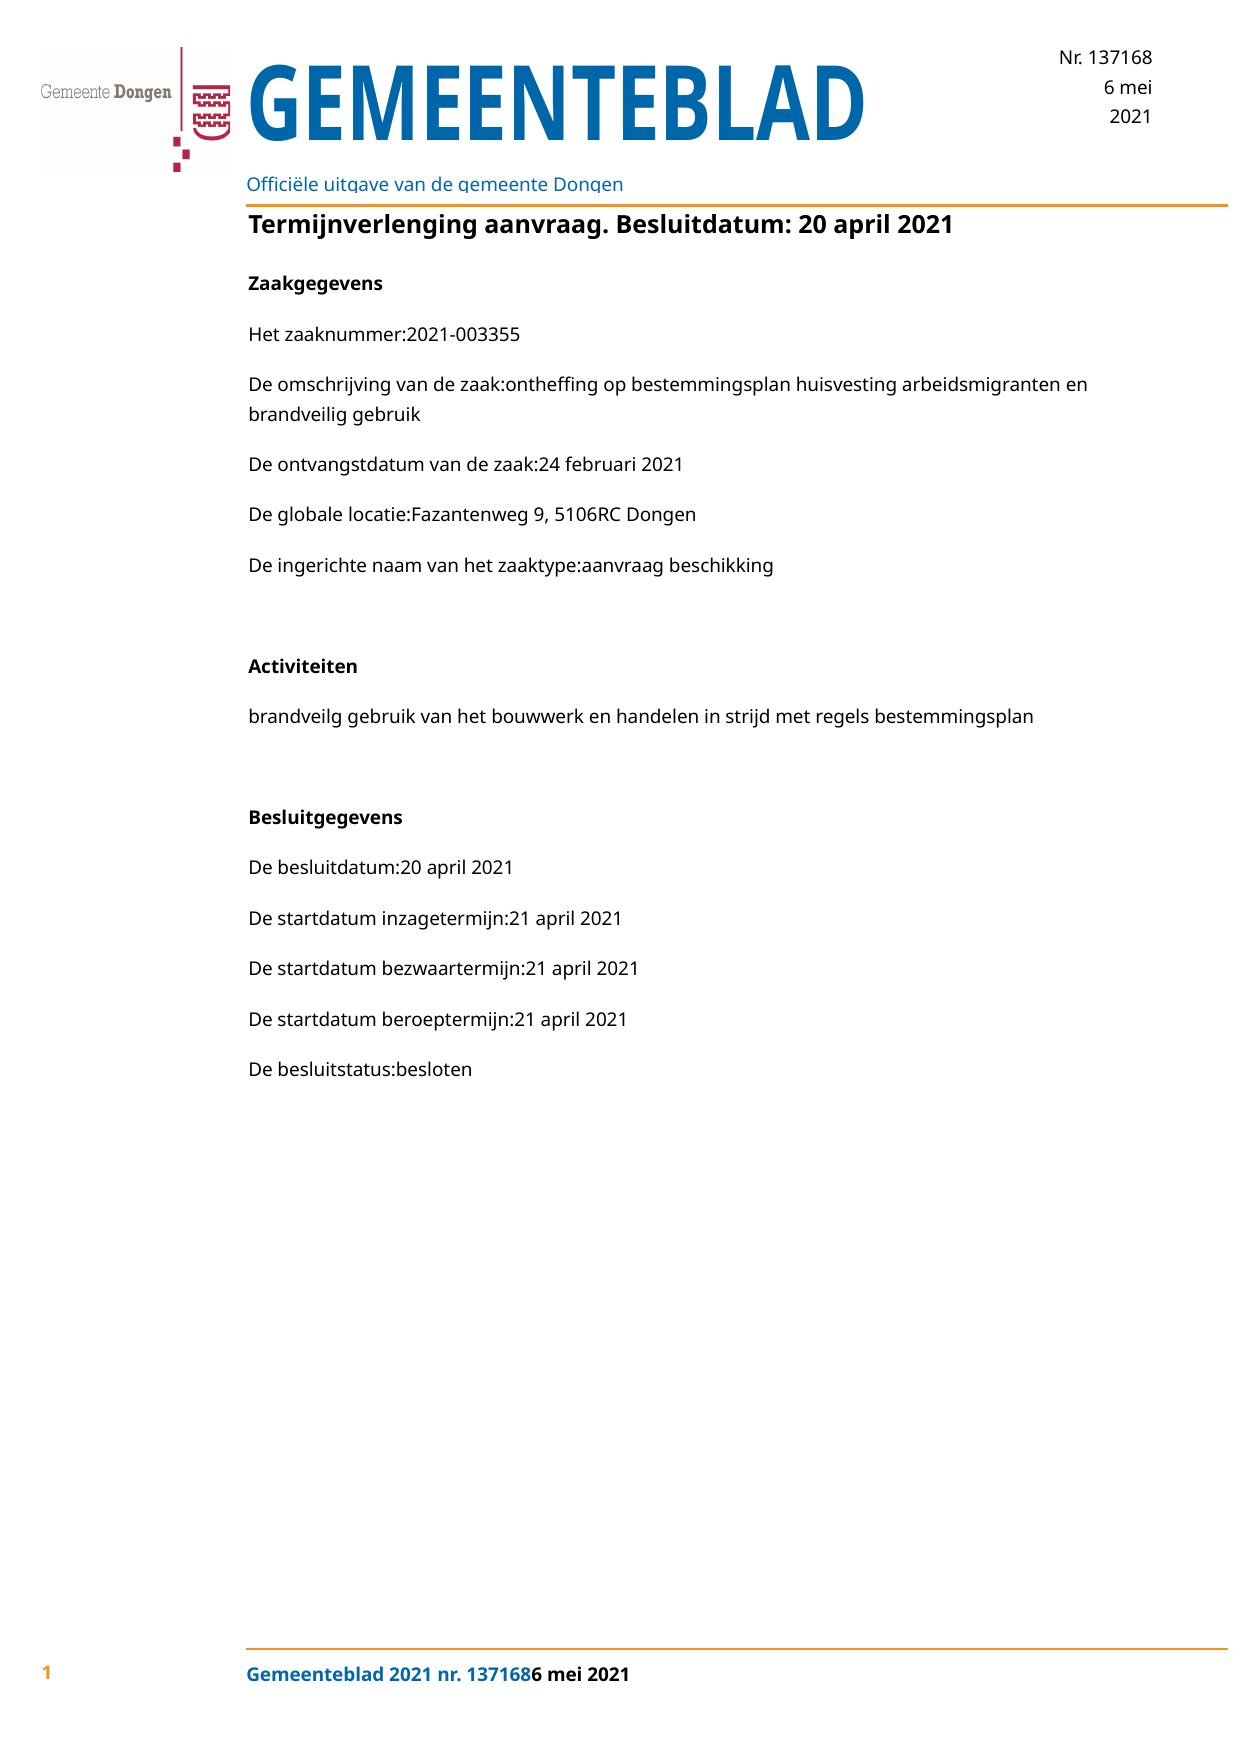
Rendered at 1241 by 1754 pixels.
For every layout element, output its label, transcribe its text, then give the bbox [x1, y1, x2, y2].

text De ingerichte naam van het zaaktype:aanvraag beschikking [248, 552, 1152, 578]
text De omschrijving van de zaak:ontheffing op bestemmingsplan huisvesting arbeidsmigranten en brandveilig gebruik [248, 371, 1152, 426]
text Het zaaknummer:2021-003355 [248, 321, 1152, 346]
picture [41, 47, 231, 172]
text De startdatum bezwaartermijn:21 april 2021 [248, 955, 1152, 981]
text Activiteiten [248, 653, 1152, 678]
text Zaakgegevens [248, 270, 1152, 296]
text Termijnverlenging aanvraag. Besluitdatum: 20 april 2021 [248, 207, 1152, 241]
text De globale locatie:Fazantenweg 9, 5106RC Dongen [248, 502, 1152, 527]
text De besluitstatus:besloten [248, 1056, 1152, 1082]
text brandveilg gebruik van het bouwwerk en handelen in strijd met regels bestemmingsplan [248, 703, 1152, 729]
text De startdatum inzagetermijn:21 april 2021 [248, 905, 1152, 931]
text De besluitdatum:20 april 2021 [248, 854, 1152, 880]
text Besluitgegevens [248, 804, 1152, 830]
text De startdatum beroeptermijn:21 april 2021 [248, 1006, 1152, 1031]
text De ontvangstdatum van de zaak:24 februari 2021 [248, 451, 1152, 477]
